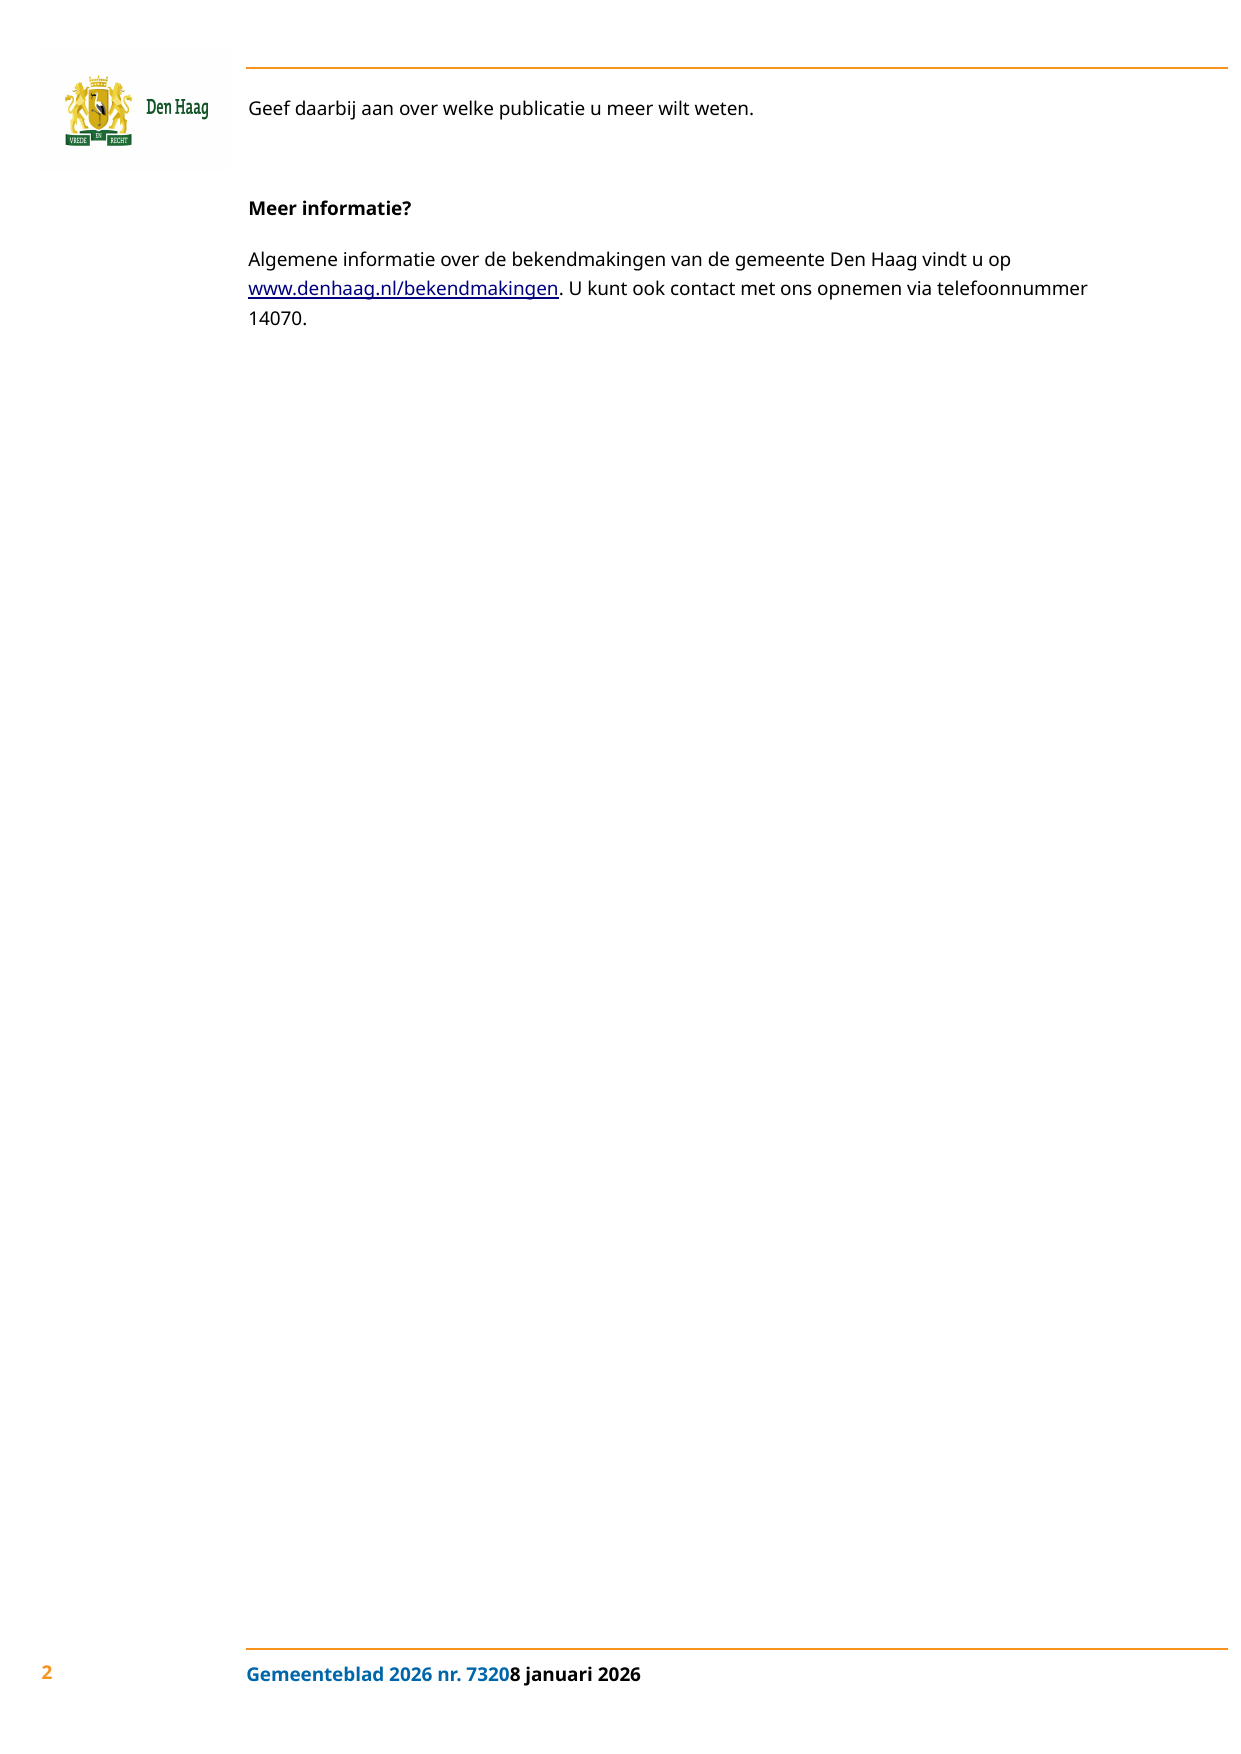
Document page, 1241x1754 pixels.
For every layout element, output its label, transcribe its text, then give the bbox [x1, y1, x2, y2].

picture [41, 47, 231, 172]
text Meer informatie? [248, 196, 1152, 221]
text Geef daarbij aan over welke publicatie u meer wilt weten. [248, 95, 1152, 121]
text Algemene informatie over de bekendmakingen van de gemeente Den Haag vindt u op www.denhaag.nl/bekendmakingen. U kunt ook contact met ons opnemen via telefoonnummer 14070. [248, 246, 1152, 331]
